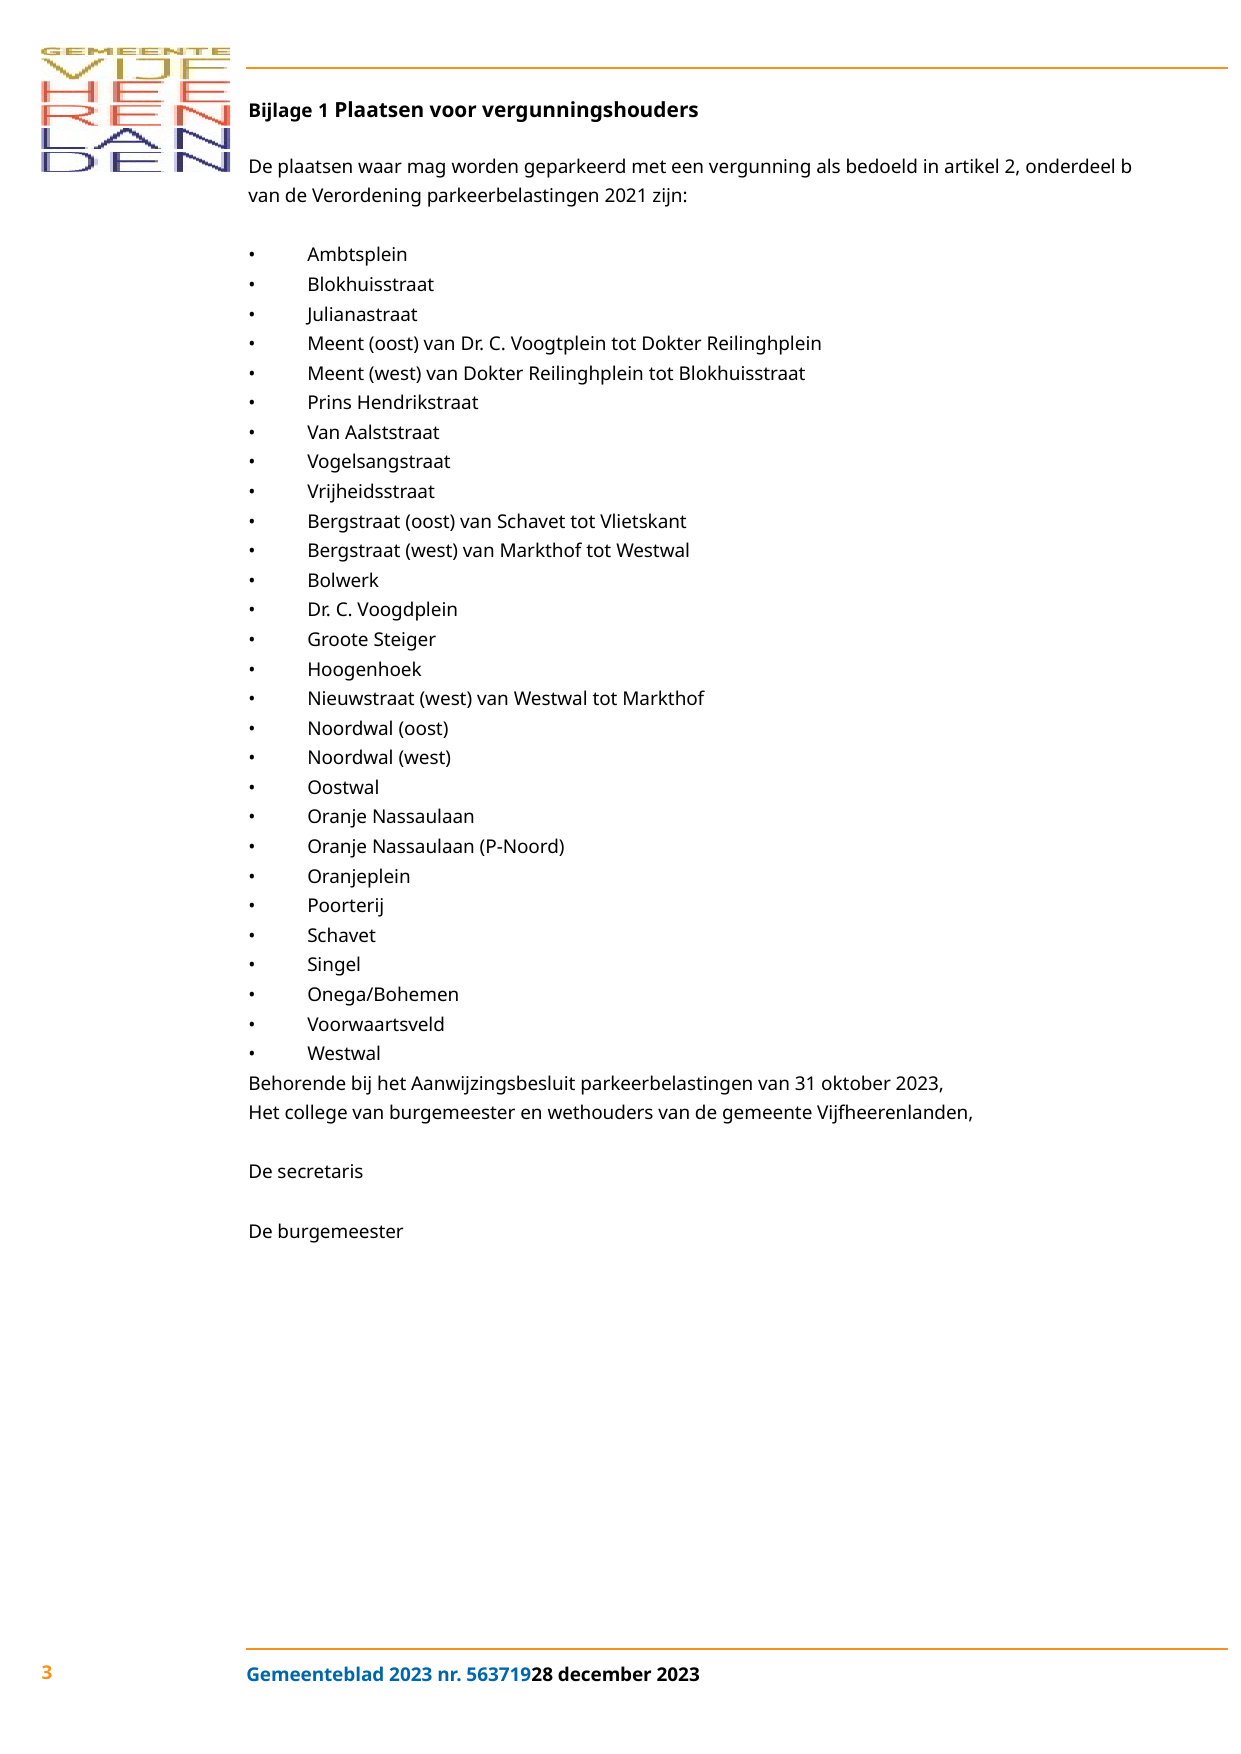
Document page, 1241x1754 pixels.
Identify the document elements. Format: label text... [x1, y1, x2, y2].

list Oranje Nassaulaan [248, 804, 1152, 829]
list Bergstraat (oost) van Schavet tot Vlietskant [248, 508, 1152, 534]
list Julianastraat [248, 301, 1152, 327]
list Van Aalststraat [248, 419, 1152, 445]
list Voorwaartsveld [248, 1011, 1152, 1037]
list Westwal [248, 1040, 1152, 1066]
list Vogelsangstraat [248, 449, 1152, 474]
list Hoogenhoek [248, 656, 1152, 682]
list Vrijheidsstraat [248, 478, 1152, 504]
list Schavet [248, 922, 1152, 948]
list Oranje Nassaulaan (P-Noord) [248, 833, 1152, 859]
list Oranjeplein [248, 863, 1152, 889]
list Poorterij [248, 892, 1152, 918]
list Meent (oost) van Dr. C. Voogtplein tot Dokter Reilinghplein [248, 330, 1152, 356]
list Nieuwstraat (west) van Westwal tot Markthof [248, 685, 1152, 711]
list Bergstraat (west) van Markthof tot Westwal [248, 537, 1152, 563]
list Prins Hendrikstraat [248, 389, 1152, 415]
text Behorende bij het Aanwijzingsbesluit parkeerbelastingen van 31 oktober 2023, [248, 1070, 1152, 1096]
list Groote Steiger [248, 626, 1152, 652]
list Singel [248, 952, 1152, 977]
text De secretaris [248, 1159, 1152, 1184]
list Oostwal [248, 774, 1152, 800]
list Bolwerk [248, 567, 1152, 593]
list Blokhuisstraat [248, 271, 1152, 297]
list Dr. C. Voogdplein [248, 597, 1152, 622]
list Noordwal (oost) [248, 715, 1152, 741]
text Het college van burgemeester en wethouders van de gemeente Vijfheerenlanden, [248, 1099, 1152, 1125]
text De burgemeester [248, 1218, 1152, 1244]
list Onega/Bohemen [248, 981, 1152, 1007]
list Ambtsplein [248, 242, 1152, 267]
text Bijlage 1 Plaatsen voor vergunningshouders [248, 95, 1152, 123]
picture [41, 47, 231, 172]
text De plaatsen waar mag worden geparkeerd met een vergunning als bedoeld in artikel 2, onderdeel b van de Verordening parkeerbelastingen 2021 zijn: [248, 153, 1152, 208]
list Meent (west) van Dokter Reilinghplein tot Blokhuisstraat [248, 360, 1152, 386]
list Noordwal (west) [248, 744, 1152, 770]
